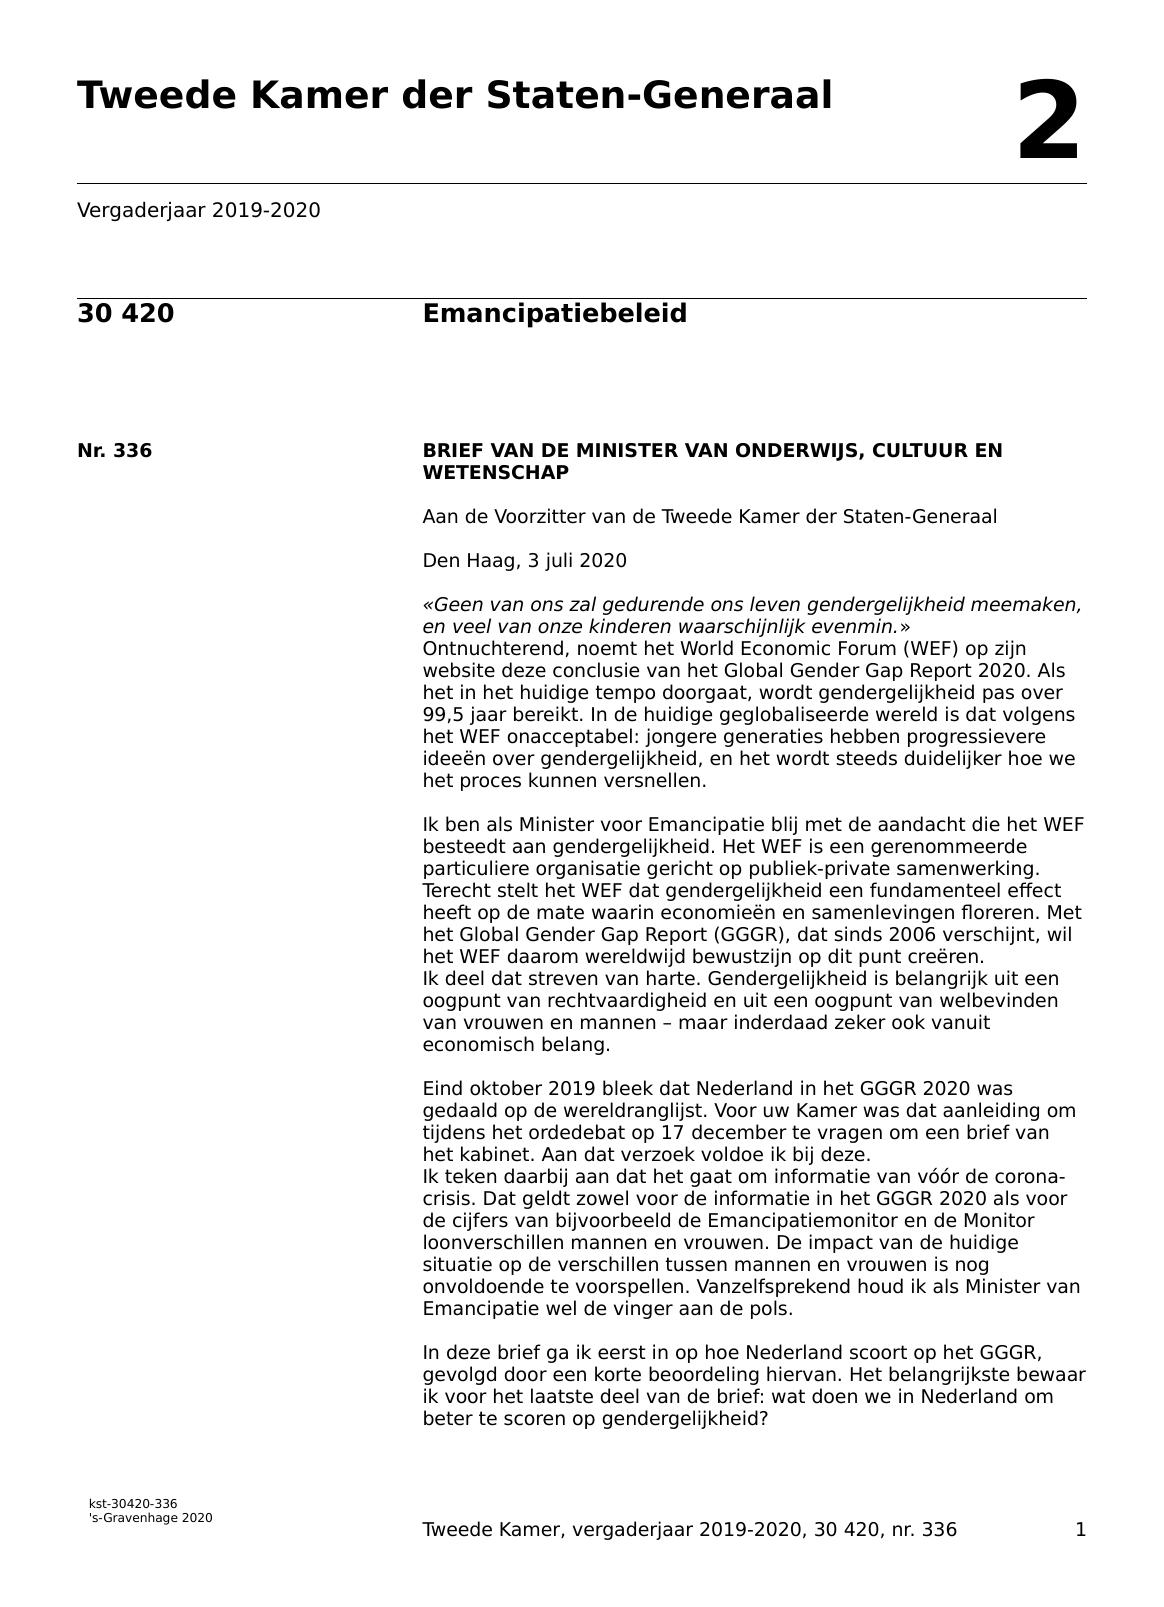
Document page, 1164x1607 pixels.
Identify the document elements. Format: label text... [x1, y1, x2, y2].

text kst-30420-336 [88, 1497, 323, 1511]
text «Geen van ons zal gedurende ons leven gendergelijkheid meemaken, en veel van onze kinderen waarschijnlijk evenmin.» [422, 594, 1087, 638]
text Eind oktober 2019 bleek dat Nederland in het GGGR 2020 was gedaald op de wereldranglijst. Voor uw Kamer was dat aanleiding om tijdens het ordedebat op 17 december te vragen om een brief van het kabinet. Aan dat verzoek voldoe ik bij deze. [422, 1078, 1087, 1166]
subtitle 30 420 Emancipatiebeleid [77, 299, 1087, 329]
text Ik deel dat streven van harte. Gendergelijkheid is belangrijk uit een oogpunt van rechtvaardigheid en uit een oogpunt van welbevinden van vrouwen en mannen – maar inderdaad zeker ook vanuit economisch belang. [422, 968, 1087, 1056]
text Ontnuchterend, noemt het World Economic Forum (WEF) op zijn website deze conclusie van het Global Gender Gap Report 2020. Als het in het huidige tempo doorgaat, wordt gendergelijkheid pas over 99,5 jaar bereikt. In de huidige geglobaliseerde wereld is dat volgens het WEF onacceptabel: jongere generaties hebben progressievere ideeën over gendergelijkheid, en het wordt steeds duidelijker hoe we het proces kunnen versnellen. [422, 638, 1087, 792]
table_cell Vergaderjaar 2019-2020 [77, 184, 1087, 298]
text 's-Gravenhage 2020 [88, 1511, 323, 1525]
text Den Haag, 3 juli 2020 [422, 550, 1087, 572]
text Aan de Voorzitter van de Tweede Kamer der Staten-Generaal [422, 506, 1087, 528]
text In deze brief ga ik eerst in op hoe Nederland scoort op het GGGR, gevolgd door een korte beoordeling hiervan. Het belangrijkste bewaar ik voor het laatste deel van de brief: wat doen we in Nederland om beter te scoren op gendergelijkheid? [422, 1342, 1087, 1430]
table_header Tweede Kamer der Staten-Generaal [77, 59, 886, 183]
text Ik teken daarbij aan dat het gaat om informatie van vóór de corona-crisis. Dat geldt zowel voor de informatie in het GGGR 2020 als voor de cijfers van bijvoorbeeld de Emancipatiemonitor en de Monitor loonverschillen mannen en vrouwen. De impact van de huidige situatie op de verschillen tussen mannen en vrouwen is nog onvoldoende te voorspellen. Vanzelfsprekend houd ik als Minister van Emancipatie wel de vinger aan de pols. [422, 1166, 1087, 1320]
text Ik ben als Minister voor Emancipatie blij met de aandacht die het WEF besteedt aan gendergelijkheid. Het WEF is een gerenommeerde particuliere organisatie gericht op publiek-private samenwerking. Terecht stelt het WEF dat gendergelijkheid een fundamenteel effect heeft op de mate waarin economieën en samenlevingen floreren. Met het Global Gender Gap Report (GGGR), dat sinds 2006 verschijnt, wil het WEF daarom wereldwijd bewustzijn op dit punt creëren. [422, 814, 1087, 968]
table_header 2 [886, 59, 1087, 183]
subtitle Nr. 336 BRIEF VAN DE MINISTER VAN ONDERWIJS, CULTUUR EN WETENSCHAP [77, 440, 1087, 484]
